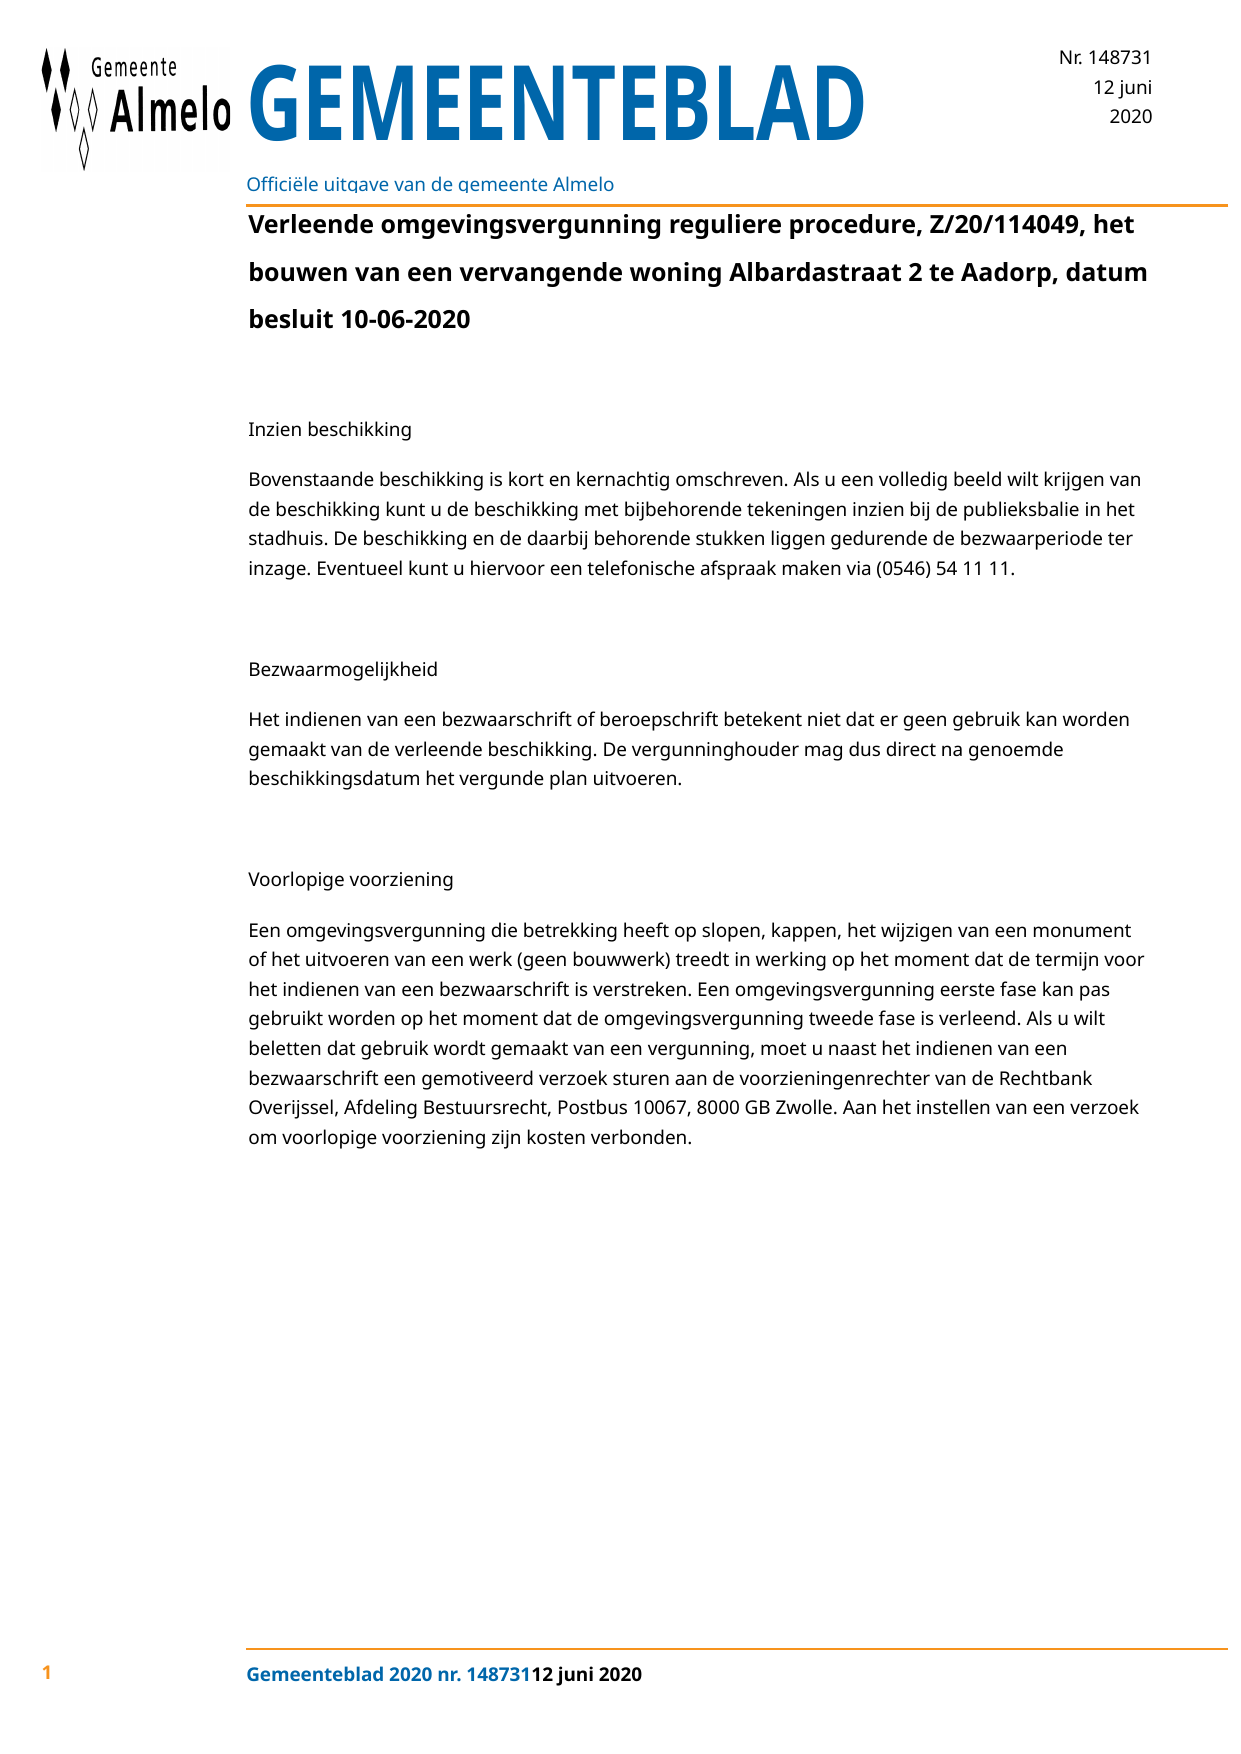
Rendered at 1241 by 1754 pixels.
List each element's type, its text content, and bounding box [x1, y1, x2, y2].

text Het indienen van een bezwaarschrift of beroepschrift betekent niet dat er geen gebruik kan worden gemaakt van de verleende beschikking. De vergunninghouder mag dus direct na genoemde beschikkingsdatum het vergunde plan uitvoeren. [248, 706, 1152, 791]
text Bovenstaande beschikking is kort en kernachtig omschreven. Als u een volledig beeld wilt krijgen van de beschikking kunt u de beschikking met bijbehorende tekeningen inzien bij de publieksbalie in het stadhuis. De beschikking en de daarbij behorende stukken liggen gedurende de bezwaarperiode ter inzage. Eventueel kunt u hiervoor een telefonische afspraak maken via (0546) 54 11 11. [248, 466, 1152, 581]
text Bezwaarmogelijkheid [248, 656, 1152, 682]
text Verleende omgevingsvergunning reguliere procedure, Z/20/114049, het bouwen van een vervangende woning Albardastraat 2 te Aadorp, datum besluit 10-06-2020 [248, 207, 1152, 336]
text Voorlopige voorziening [248, 866, 1152, 892]
text Een omgevingsvergunning die betrekking heeft op slopen, kappen, het wijzigen van een monument of het uitvoeren van een werk (geen bouwwerk) treedt in werking op het moment dat de termijn voor het indienen van een bezwaarschrift is verstreken. Een omgevingsvergunning eerste fase kan pas gebruikt worden op het moment dat de omgevingsvergunning tweede fase is verleend. Als u wilt beletten dat gebruik wordt gemaakt van een vergunning, moet u naast het indienen van een bezwaarschrift een gemotiveerd verzoek sturen aan de voorzieningenrechter van de Rechtbank Overijssel, Afdeling Bestuursrecht, Postbus 10067, 8000 GB Zwolle. Aan het instellen van een verzoek om voorlopige voorziening zijn kosten verbonden. [248, 917, 1152, 1149]
picture [41, 47, 231, 172]
text Inzien beschikking [248, 416, 1152, 442]
